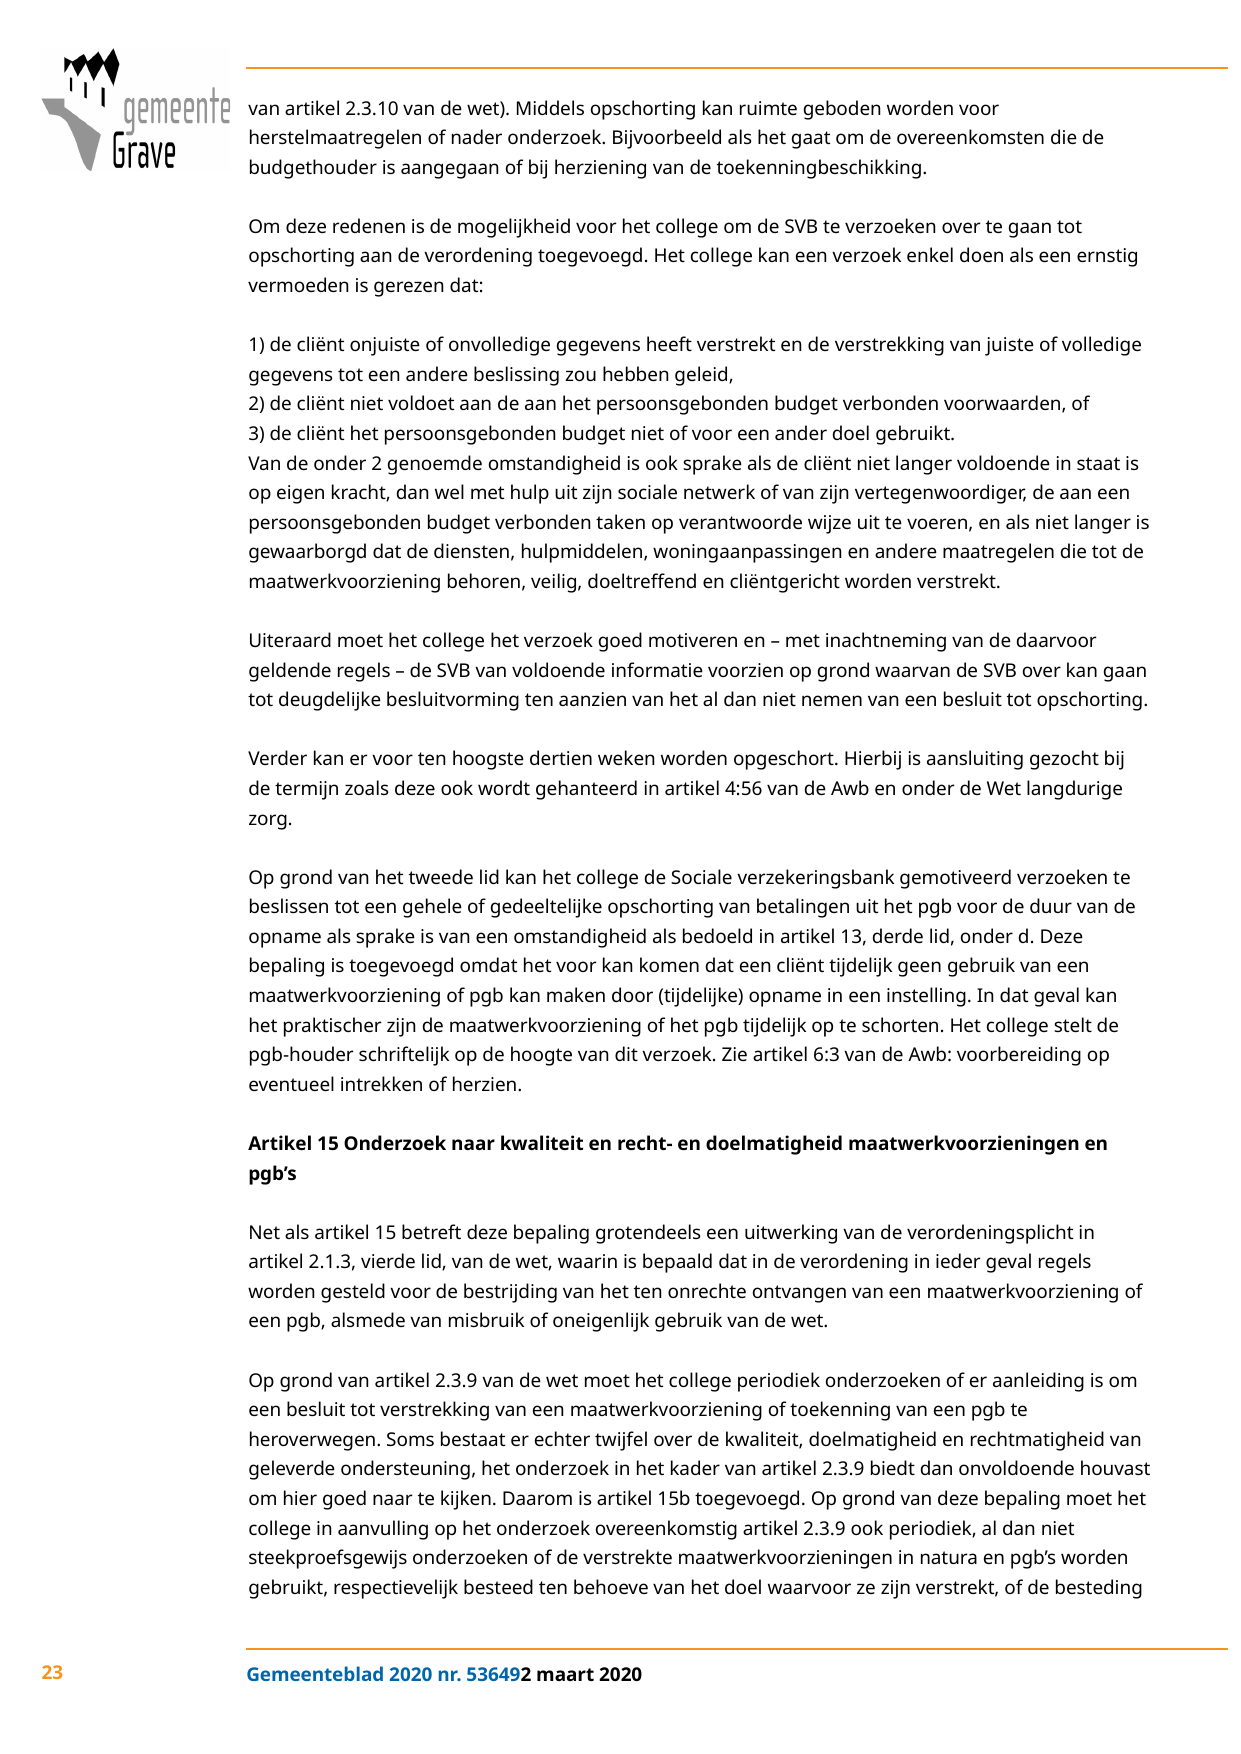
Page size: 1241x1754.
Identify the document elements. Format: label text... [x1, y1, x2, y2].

text Uiteraard moet het college het verzoek goed motiveren en – met inachtneming van de daarvoor geldende regels – de SVB van voldoende informatie voorzien op grond waarvan de SVB over kan gaan tot deugdelijke besluitvorming ten aanzien van het al dan niet nemen van een besluit tot opschorting. [248, 627, 1152, 712]
text Net als artikel 15 betreft deze bepaling grotendeels een uitwerking van de verordeningsplicht in artikel 2.1.3, vierde lid, van de wet, waarin is bepaald dat in de verordening in ieder geval regels worden gesteld voor de bestrijding van het ten onrechte ontvangen van een maatwerkvoorziening of een pgb, alsmede van misbruik of oneigenlijk gebruik van de wet. [248, 1219, 1152, 1333]
text van artikel 2.3.10 van de wet). Middels opschorting kan ruimte geboden worden voor herstelmaatregelen of nader onderzoek. Bijvoorbeeld als het gaat om de overeenkomsten die de budgethouder is aangegaan of bij herziening van de toekenningbeschikking. [248, 95, 1152, 180]
text Op grond van het tweede lid kan het college de Sociale verzekeringsbank gemotiveerd verzoeken te beslissen tot een gehele of gedeeltelijke opschorting van betalingen uit het pgb voor de duur van de opname als sprake is van een omstandigheid als bedoeld in artikel 13, derde lid, onder d. Deze bepaling is toegevoegd omdat het voor kan komen dat een cliënt tijdelijk geen gebruik van een maatwerkvoorziening of pgb kan maken door (tijdelijke) opname in een instelling. In dat geval kan het praktischer zijn de maatwerkvoorziening of het pgb tijdelijk op te schorten. Het college stelt de pgb-houder schriftelijk op de hoogte van dit verzoek. Zie artikel 6:3 van de Awb: voorbereiding op eventueel intrekken of herzien. [248, 864, 1152, 1097]
text Op grond van artikel 2.3.9 van de wet moet het college periodiek onderzoeken of er aanleiding is om een besluit tot verstrekking van een maatwerkvoorziening of toekenning van een pgb te heroverwegen. Soms bestaat er echter twijfel over de kwaliteit, doelmatigheid en rechtmatigheid van geleverde ondersteuning, het onderzoek in het kader van artikel 2.3.9 biedt dan onvoldoende houvast om hier goed naar te kijken. Daarom is artikel 15b toegevoegd. Op grond van deze bepaling moet het college in aanvulling op het onderzoek overeenkomstig artikel 2.3.9 ook periodiek, al dan niet steekproefsgewijs onderzoeken of de verstrekte maatwerkvoorzieningen in natura en pgb’s worden gebruikt, respectievelijk besteed ten behoeve van het doel waarvoor ze zijn verstrekt, of de besteding [248, 1367, 1152, 1600]
picture [41, 47, 231, 172]
text 3) de cliënt het persoonsgebonden budget niet of voor een ander doel gebruikt. [248, 420, 1152, 446]
text Om deze redenen is de mogelijkheid voor het college om de SVB te verzoeken over te gaan tot opschorting aan de verordening toegevoegd. Het college kan een verzoek enkel doen als een ernstig vermoeden is gerezen dat: [248, 213, 1152, 298]
text 1) de cliënt onjuiste of onvolledige gegevens heeft verstrekt en de verstrekking van juiste of volledige gegevens tot een andere beslissing zou hebben geleid, [248, 331, 1152, 387]
text Van de onder 2 genoemde omstandigheid is ook sprake als de cliënt niet langer voldoende in staat is op eigen kracht, dan wel met hulp uit zijn sociale netwerk of van zijn vertegenwoordiger, de aan een persoonsgebonden budget verbonden taken op verantwoorde wijze uit te voeren, en als niet langer is gewaarborgd dat de diensten, hulpmiddelen, woningaanpassingen en andere maatregelen die tot de maatwerkvoorziening behoren, veilig, doeltreffend en cliëntgericht worden verstrekt. [248, 450, 1152, 594]
text Artikel 15 Onderzoek naar kwaliteit en recht- en doelmatigheid maatwerkvoorzieningen en pgb’s [248, 1130, 1152, 1186]
text Verder kan er voor ten hoogste dertien weken worden opgeschort. Hierbij is aansluiting gezocht bij de termijn zoals deze ook wordt gehanteerd in artikel 4:56 van de Awb en onder de Wet langdurige zorg. [248, 746, 1152, 831]
text 2) de cliënt niet voldoet aan de aan het persoonsgebonden budget verbonden voorwaarden, of [248, 391, 1152, 416]
